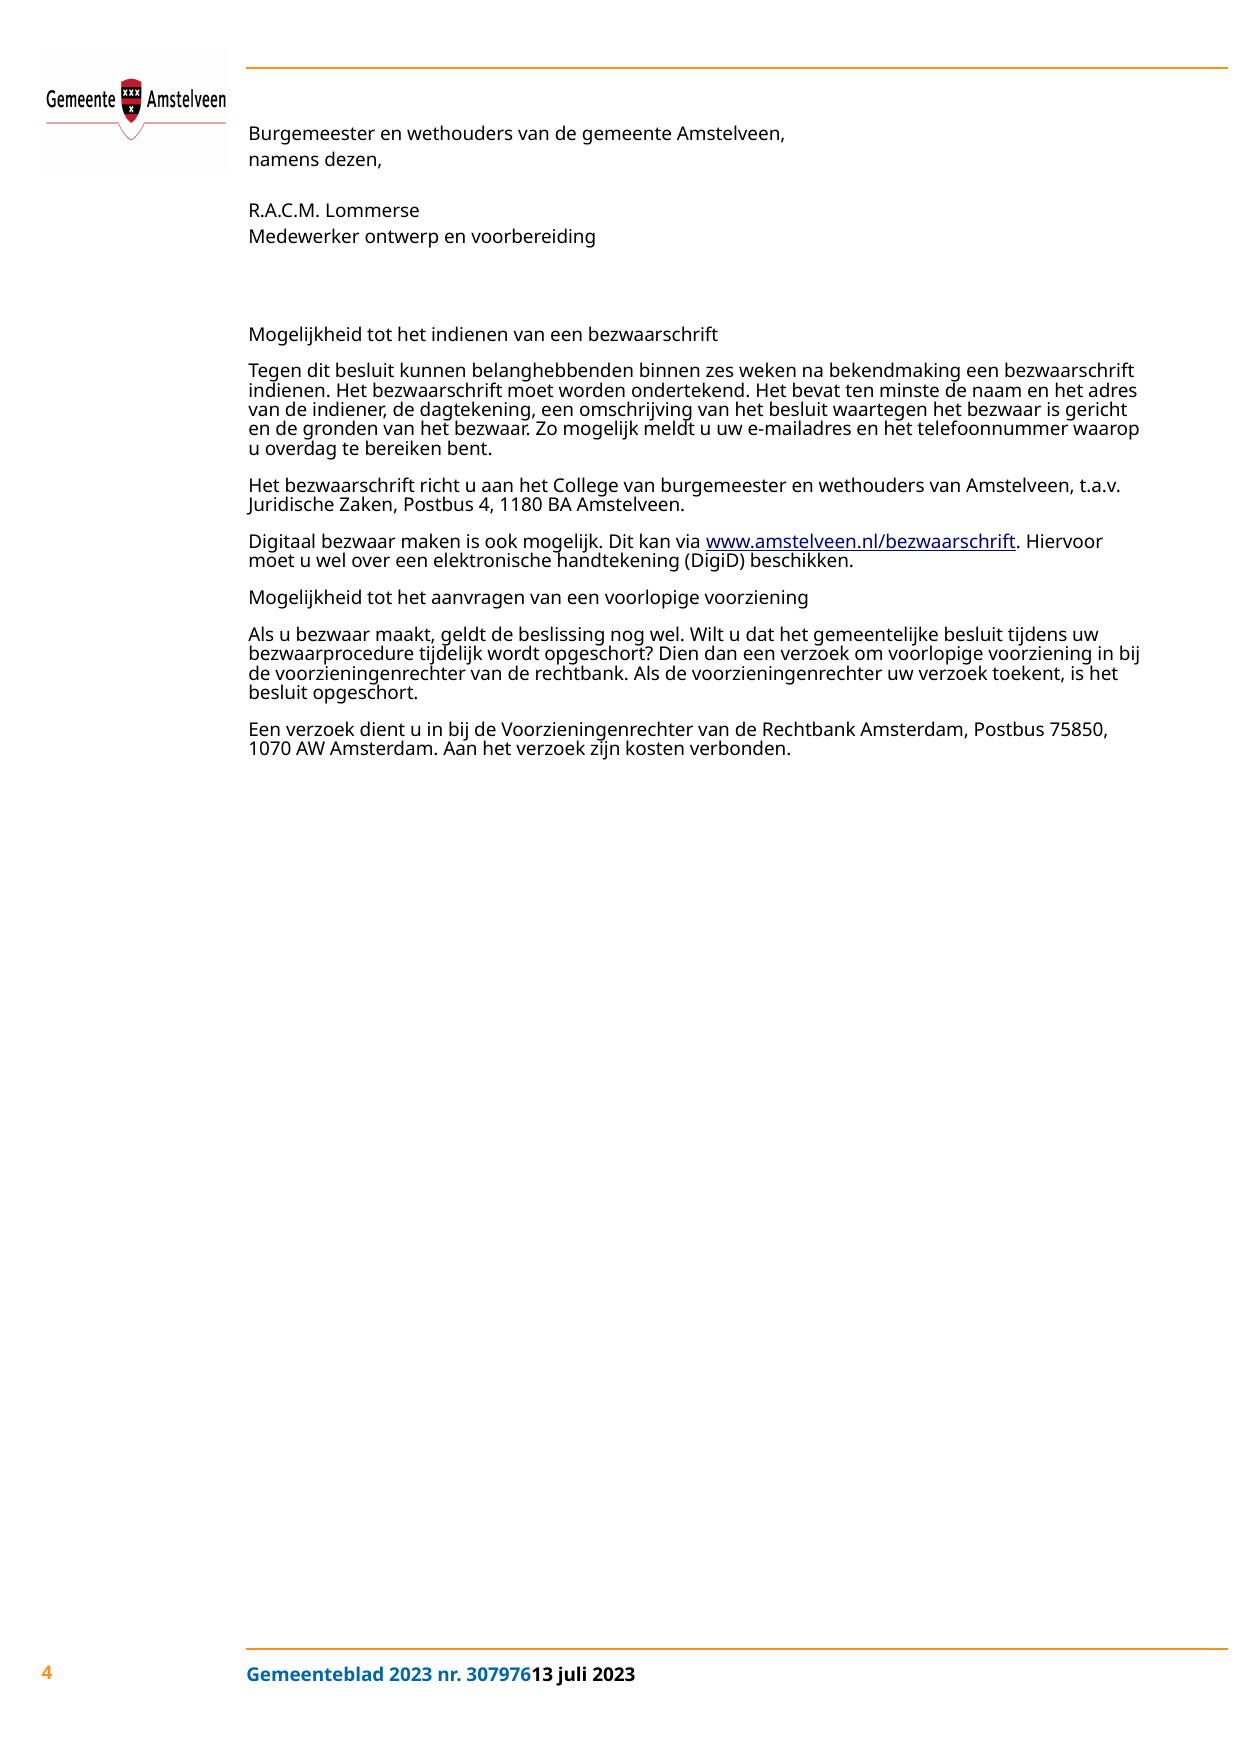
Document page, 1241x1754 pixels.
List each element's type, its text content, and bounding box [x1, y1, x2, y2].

text Een verzoek dient u in bij de Voorzieningenrechter van de Rechtbank Amsterdam, Postbus 75850, 1070 AW Amsterdam. Aan het verzoek zijn kosten verbonden. [248, 721, 1152, 759]
text namens dezen, [248, 146, 1152, 172]
text Mogelijkheid tot het indienen van een bezwaarschrift [248, 326, 1152, 345]
text R.A.C.M. Lommerse [248, 198, 1152, 223]
text Het bezwaarschrift richt u aan het College van burgemeester en wethouders van Amstelveen, t.a.v. Juridische Zaken, Postbus 4, 1180 BA Amstelveen. [248, 477, 1152, 515]
text Als u bezwaar maakt, geldt de beslissing nog wel. Wilt u dat het gemeentelijke besluit tijdens uw bezwaarprocedure tijdelijk wordt opgeschort? Dien dan een verzoek om voorlopige voorziening in bij de voorzieningenrechter van de rechtbank. Als de voorzieningenrechter uw verzoek toekent, is het besluit opgeschort. [248, 626, 1152, 703]
text Medewerker ontwerp en voorbereiding [248, 223, 1152, 249]
text Digitaal bezwaar maken is ook mogelijk. Dit kan via www.amstelveen.nl/bezwaarschrift. Hiervoor moet u wel over een elektronische handtekening (DigiD) beschikken. [248, 533, 1152, 571]
text Mogelijkheid tot het aanvragen van een voorlopige voorziening [248, 589, 1152, 608]
picture [41, 47, 231, 172]
text Tegen dit besluit kunnen belanghebbenden binnen zes weken na bekendmaking een bezwaarschrift indienen. Het bezwaarschrift moet worden ondertekend. Het bevat ten minste de naam en het adres van de indiener, de dagtekening, een omschrijving van het besluit waartegen het bezwaar is gericht en de gronden van het bezwaar. Zo mogelijk meldt u uw e-mailadres en het telefoonnummer waarop u overdag te bereiken bent. [248, 362, 1152, 459]
text Burgemeester en wethouders van de gemeente Amstelveen, [248, 121, 1152, 146]
